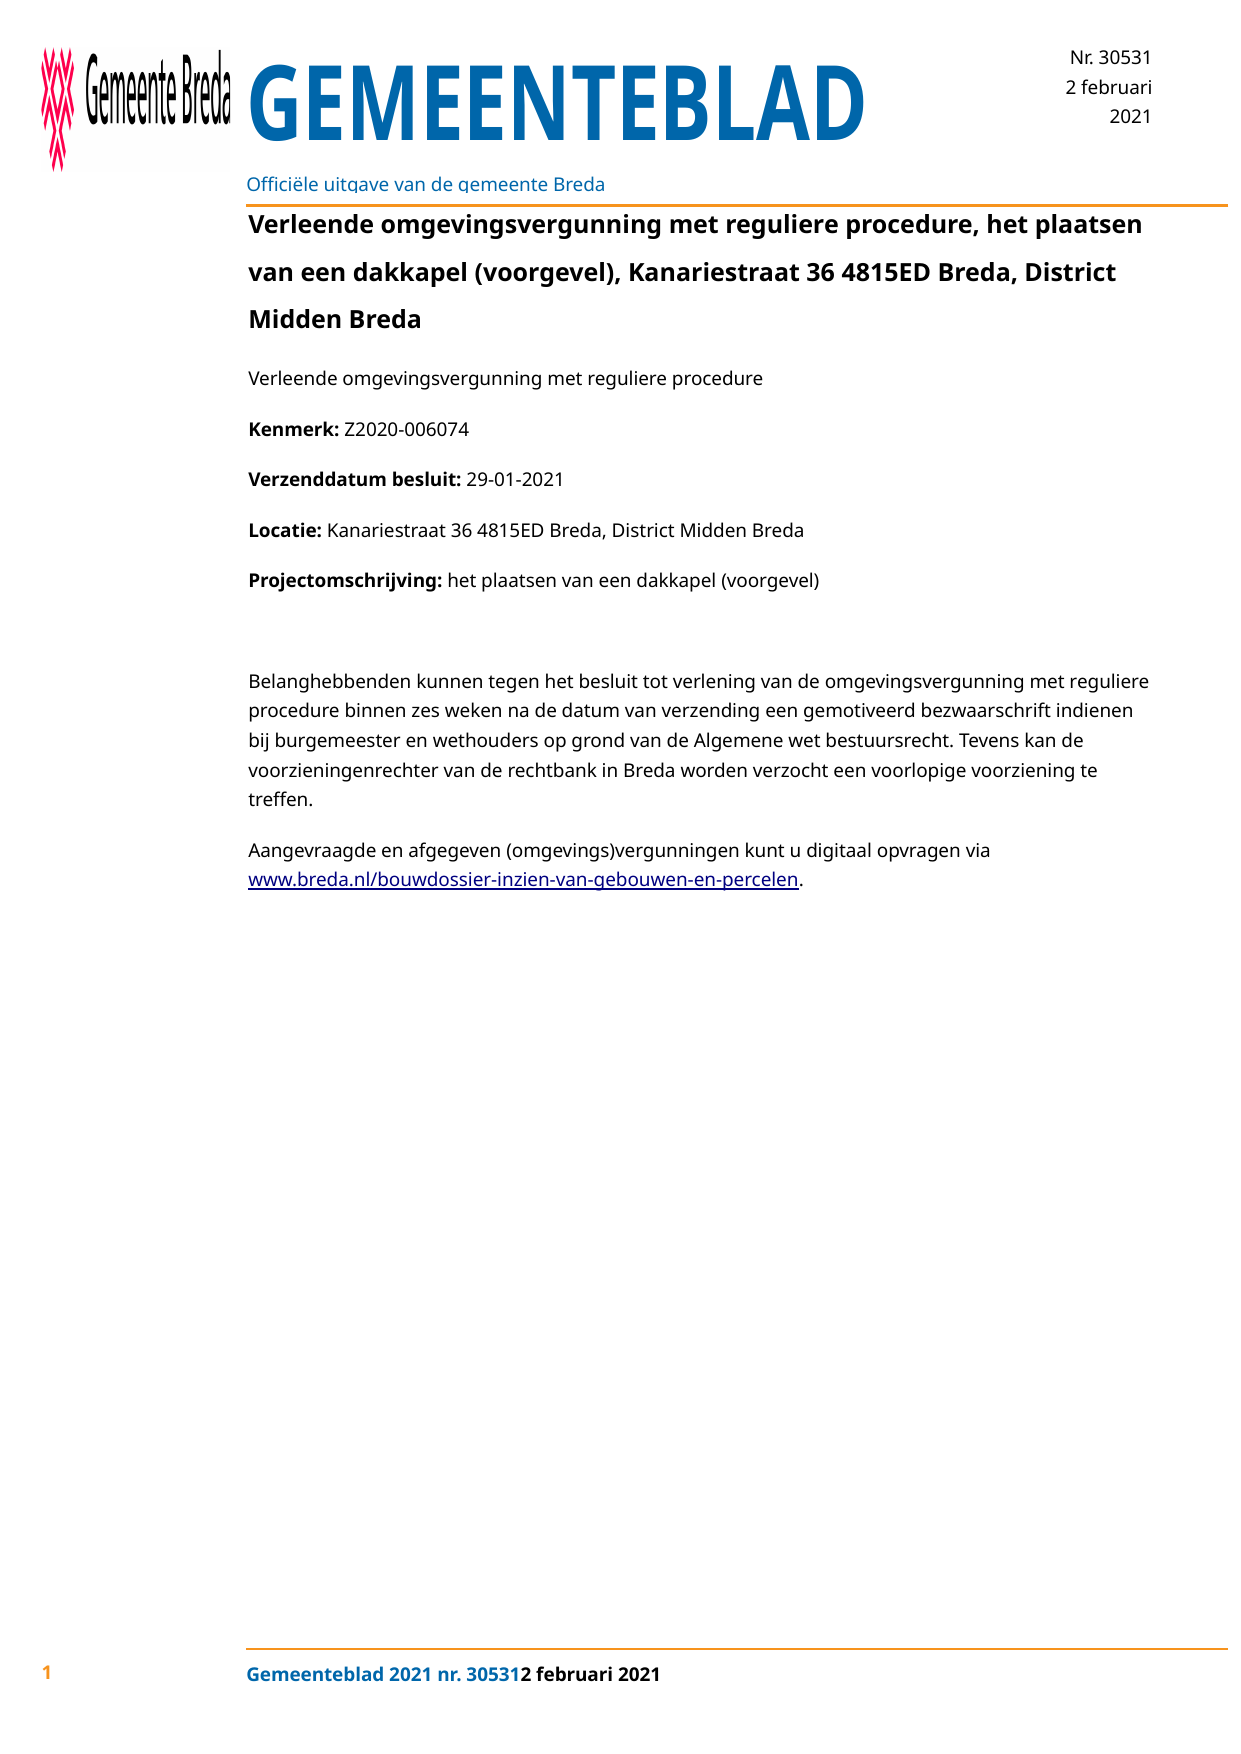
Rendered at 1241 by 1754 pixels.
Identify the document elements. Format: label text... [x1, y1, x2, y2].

picture [41, 47, 231, 172]
text Kenmerk: Z2020-006074 [248, 416, 1152, 442]
text Belanghebbenden kunnen tegen het besluit tot verlening van de omgevingsvergunning met reguliere procedure binnen zes weken na de datum van verzending een gemotiveerd bezwaarschrift indienen bij burgemeester en wethouders op grond van de Algemene wet bestuursrecht. Tevens kan de voorzieningenrechter van de rechtbank in Breda worden verzocht een voorlopige voorziening te treffen. [248, 668, 1152, 812]
text Verleende omgevingsvergunning met reguliere procedure [248, 366, 1152, 391]
text Verzenddatum besluit: 29-01-2021 [248, 466, 1152, 492]
text Aangevraagde en afgegeven (omgevings)vergunningen kunt u digitaal opvragen via www.breda.nl/bouwdossier-inzien-van-gebouwen-en-percelen. [248, 837, 1152, 892]
text Projectomschrijving: het plaatsen van een dakkapel (voorgevel) [248, 567, 1152, 593]
text Locatie: Kanariestraat 36 4815ED Breda, District Midden Breda [248, 517, 1152, 542]
text Verleende omgevingsvergunning met reguliere procedure, het plaatsen van een dakkapel (voorgevel), Kanariestraat 36 4815ED Breda, District Midden Breda [248, 207, 1152, 336]
